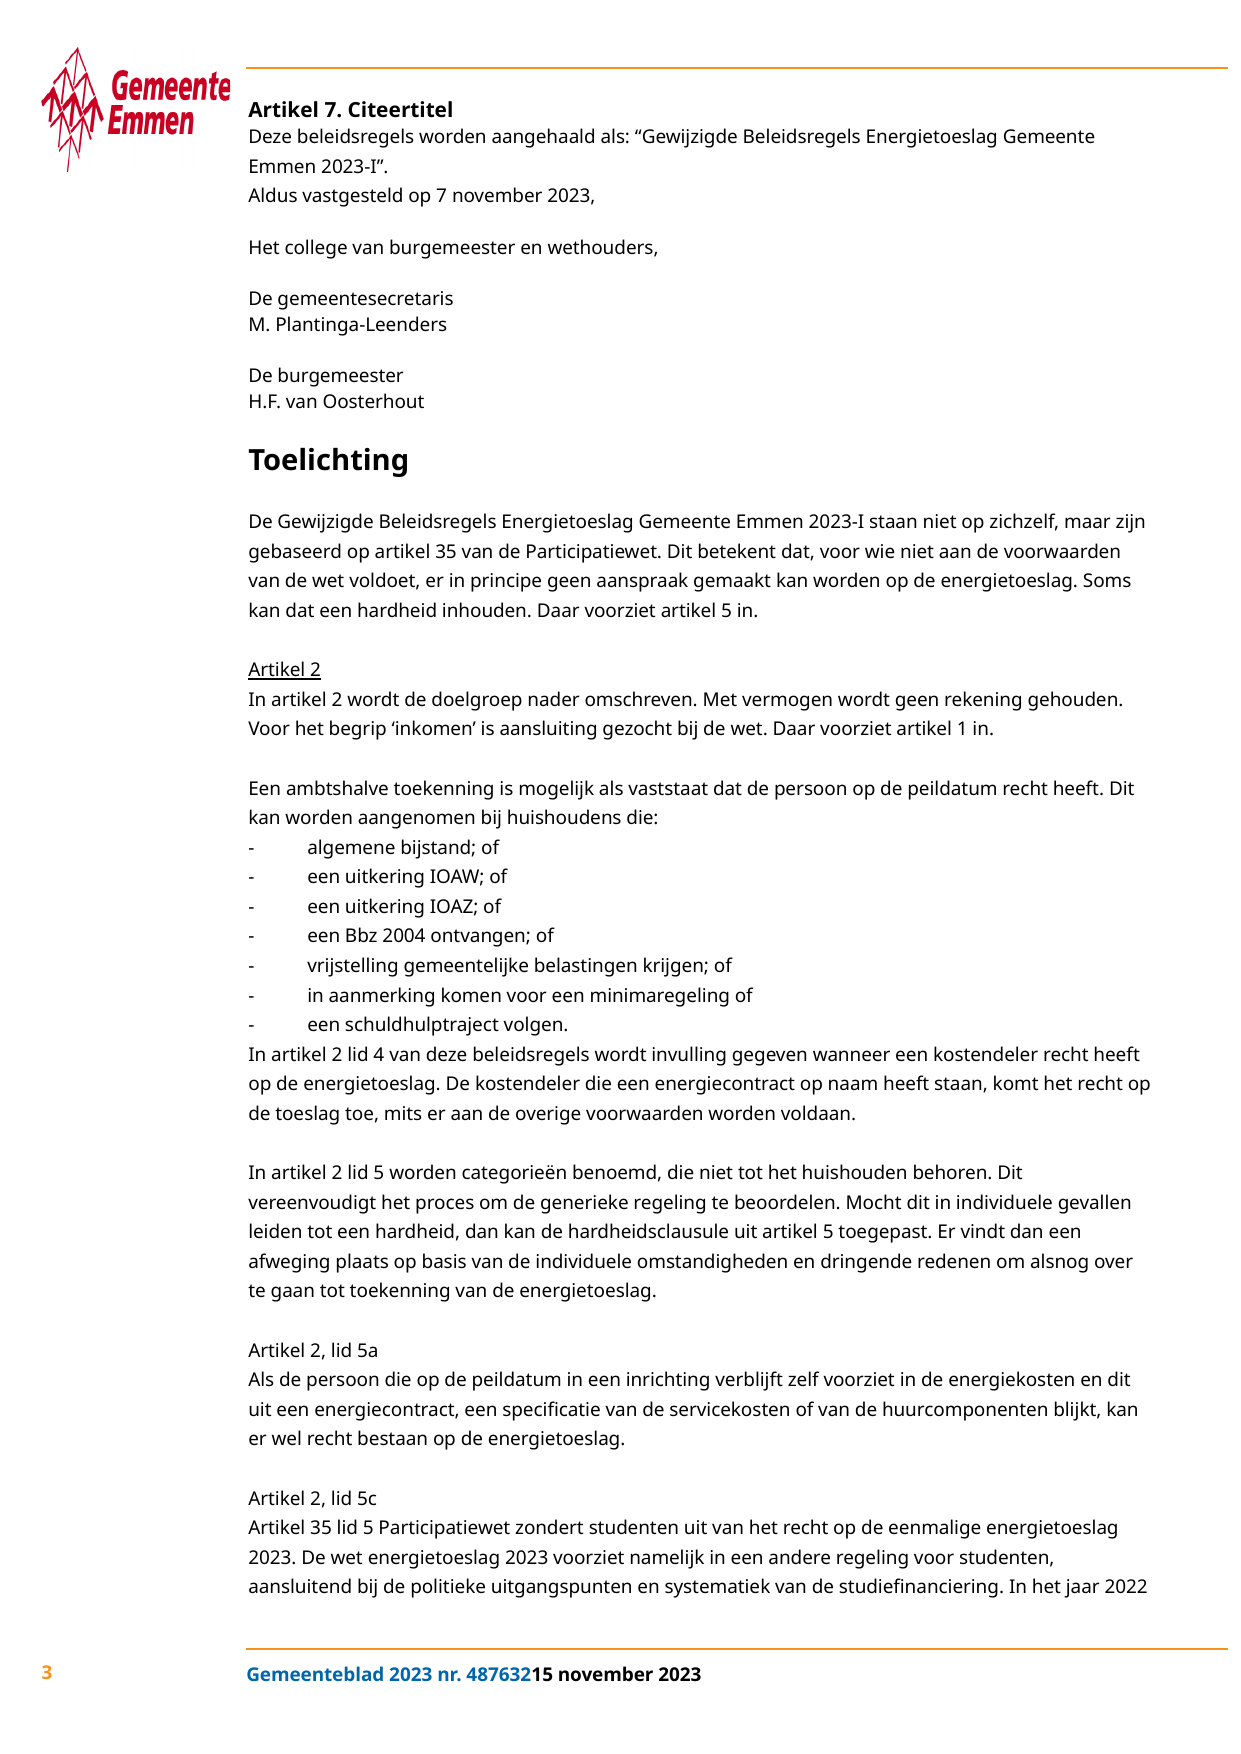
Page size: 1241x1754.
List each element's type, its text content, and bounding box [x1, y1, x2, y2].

text In artikel 2 lid 4 van deze beleidsregels wordt invulling gegeven wanneer een kostendeler recht heeft op de energietoeslag. De kostendeler die een energiecontract op naam heeft staan, komt het recht op de toeslag toe, mits er aan de overige voorwaarden worden voldaan. [248, 1041, 1152, 1126]
text Het college van burgemeester en wethouders, [248, 234, 1152, 259]
text Toelichting [248, 440, 1152, 479]
text M. Plantinga-Leenders [248, 311, 1152, 337]
text Als de persoon die op de peildatum in een inrichting verblijft zelf voorziet in de energiekosten en dit uit een energiecontract, een specificatie van de servicekosten of van de huurcomponenten blijkt, kan er wel recht bestaan op de energietoeslag. [248, 1366, 1152, 1451]
text In artikel 2 wordt de doelgroep nader omschreven. Met vermogen wordt geen rekening gehouden. Voor het begrip ‘inkomen’ is aansluiting gezocht bij de wet. Daar voorziet artikel 1 in. [248, 686, 1152, 741]
list een uitkering IOAZ; of [248, 893, 1152, 919]
text Artikel 2, lid 5a [248, 1337, 1152, 1363]
text Deze beleidsregels worden aangehaald als: “Gewijzigde Beleidsregels Energietoeslag Gemeente Emmen 2023-I”. [248, 123, 1152, 178]
list een Bbz 2004 ontvangen; of [248, 923, 1152, 948]
text Artikel 2 [248, 656, 1152, 682]
text De Gewijzigde Beleidsregels Energietoeslag Gemeente Emmen 2023-I staan niet op zichzelf, maar zijn gebaseerd op artikel 35 van de Participatiewet. Dit betekent dat, voor wie niet aan de voorwaarden van de wet voldoet, er in principe geen aanspraak gemaakt kan worden op de energietoeslag. Soms kan dat een hardheid inhouden. Daar voorziet artikel 5 in. [248, 508, 1152, 623]
text Artikel 35 lid 5 Participatiewet zondert studenten uit van het recht op de eenmalige energietoeslag 2023. De wet energietoeslag 2023 voorziet namelijk in een andere regeling voor studenten, aansluitend bij de politieke uitgangspunten en systematiek van de studiefinanciering. In het jaar 2022 [248, 1514, 1152, 1599]
text De burgemeester [248, 362, 1152, 388]
list een schuldhulptraject volgen. [248, 1011, 1152, 1037]
list een uitkering IOAW; of [248, 863, 1152, 889]
text Artikel 7. Citeertitel [248, 95, 1152, 123]
text H.F. van Oosterhout [248, 388, 1152, 414]
text In artikel 2 lid 5 worden categorieën benoemd, die niet tot het huishouden behoren. Dit vereenvoudigt het proces om de generieke regeling te beoordelen. Mocht dit in individuele gevallen leiden tot een hardheid, dan kan de hardheidsclausule uit artikel 5 toegepast. Er vindt dan een afweging plaats op basis van de individuele omstandigheden en dringende redenen om alsnog over te gaan tot toekenning van de energietoeslag. [248, 1159, 1152, 1303]
list algemene bijstand; of [248, 834, 1152, 860]
text De gemeentesecretaris [248, 285, 1152, 311]
picture [41, 47, 231, 172]
list vrijstelling gemeentelijke belastingen krijgen; of [248, 952, 1152, 978]
text Artikel 2, lid 5c [248, 1485, 1152, 1511]
text Een ambtshalve toekenning is mogelijk als vaststaat dat de persoon op de peildatum recht heeft. Dit kan worden aangenomen bij huishoudens die: [248, 775, 1152, 830]
list in aanmerking komen voor een minimaregeling of [248, 982, 1152, 1008]
text Aldus vastgesteld op 7 november 2023, [248, 182, 1152, 208]
